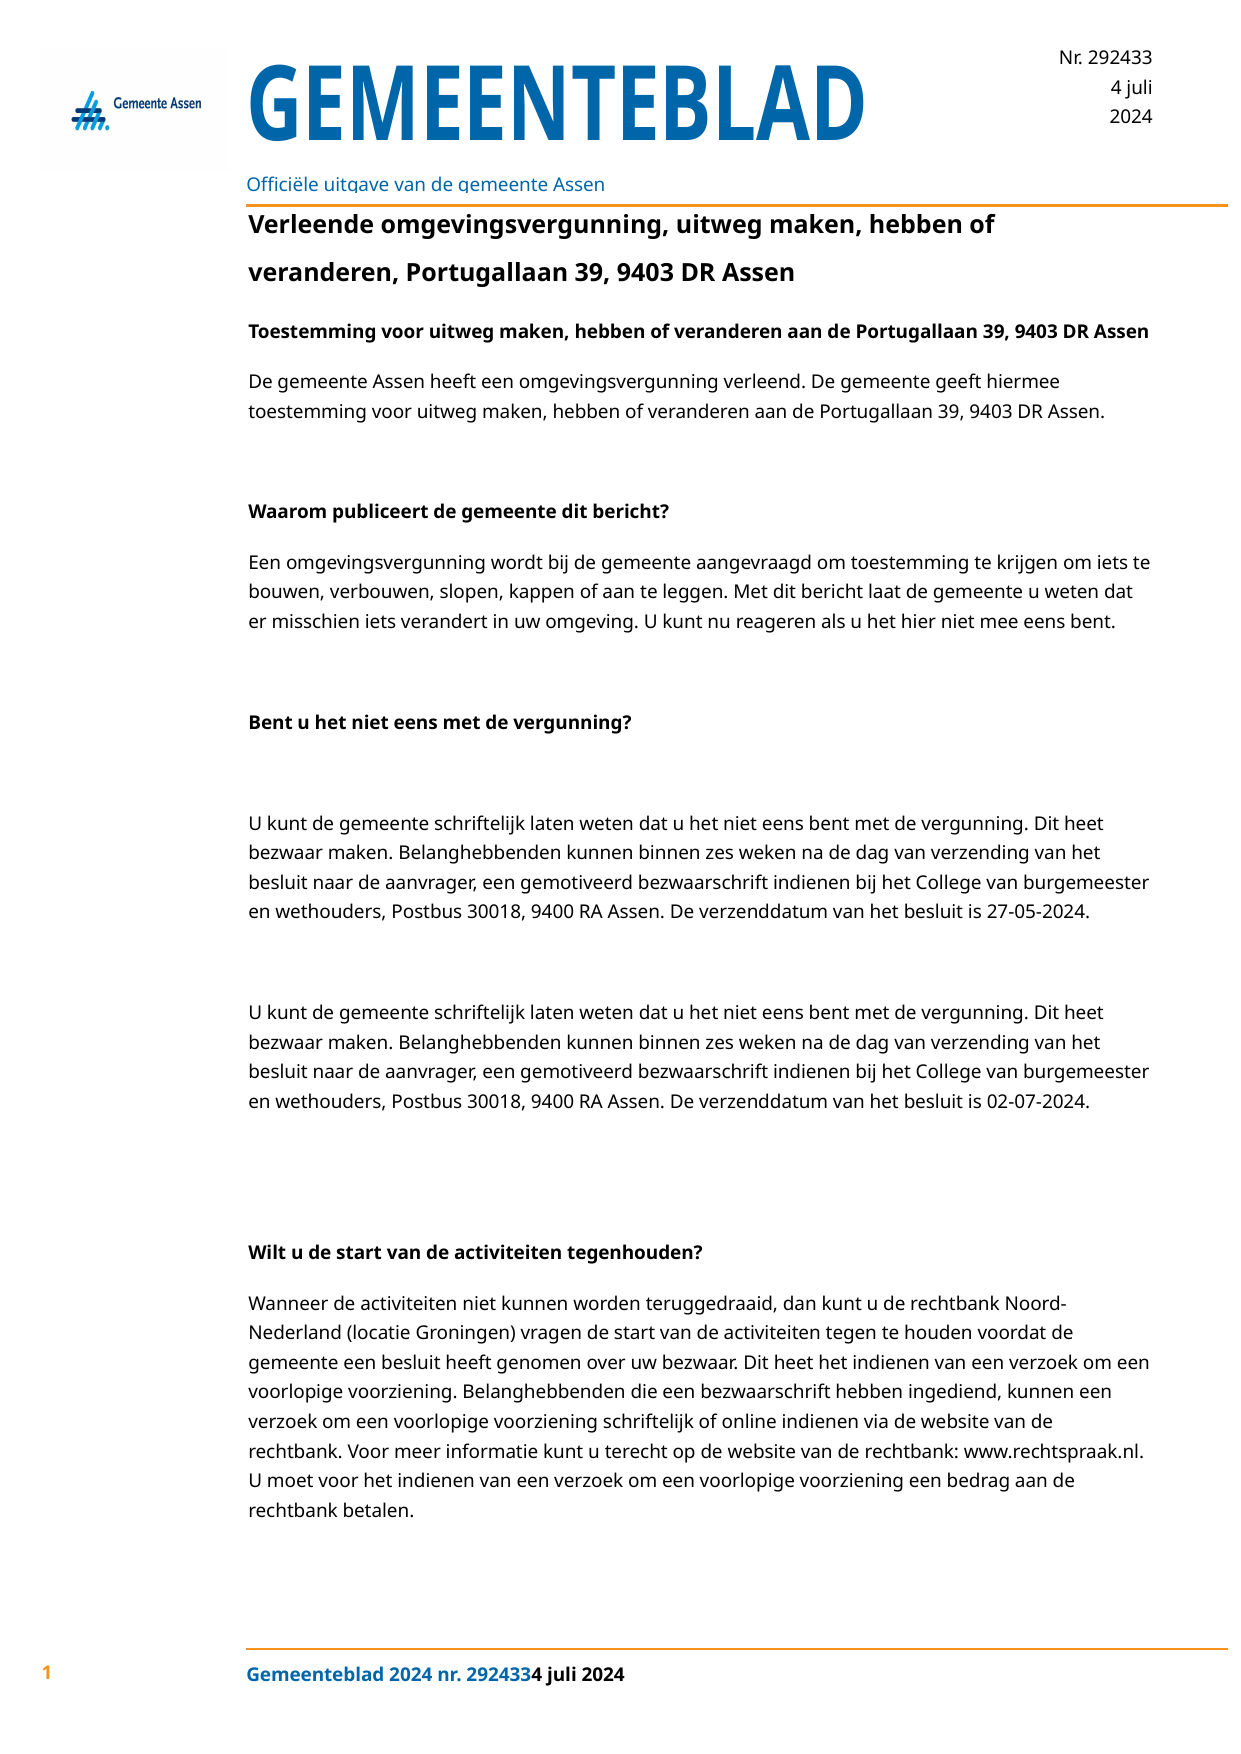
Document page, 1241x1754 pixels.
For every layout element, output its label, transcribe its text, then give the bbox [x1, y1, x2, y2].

text U kunt de gemeente schriftelijk laten weten dat u het niet eens bent met de vergunning. Dit heet bezwaar maken. Belanghebbenden kunnen binnen zes weken na de dag van verzending van het besluit naar de aanvrager, een gemotiveerd bezwaarschrift indienen bij het College van burgemeester en wethouders, Postbus 30018, 9400 RA Assen. De verzenddatum van het besluit is 27-05-2024. [248, 810, 1152, 924]
picture [41, 47, 231, 172]
text Toestemming voor uitweg maken, hebben of veranderen aan de Portugallaan 39, 9403 DR Assen [248, 318, 1152, 344]
text Wilt u de start van de activiteiten tegenhouden? [248, 1239, 1152, 1265]
text Verleende omgevingsvergunning, uitweg maken, hebben of veranderen, Portugallaan 39, 9403 DR Assen [248, 207, 1152, 288]
text Wanneer de activiteiten niet kunnen worden teruggedraaid, dan kunt u de rechtbank Noord-Nederland (locatie Groningen) vragen de start van de activiteiten tegen te houden voordat de gemeente een besluit heeft genomen over uw bezwaar. Dit heet het indienen van een verzoek om een voorlopige voorziening. Belanghebbenden die een bezwaarschrift hebben ingediend, kunnen een verzoek om een voorlopige voorziening schriftelijk of online indienen via de website van de rechtbank. Voor meer informatie kunt u terecht op de website van de rechtbank: www.rechtspraak.nl. U moet voor het indienen van een verzoek om een voorlopige voorziening een bedrag aan de rechtbank betalen. [248, 1290, 1152, 1523]
text Waarom publiceert de gemeente dit bericht? [248, 499, 1152, 524]
text Bent u het niet eens met de vergunning? [248, 709, 1152, 735]
text Een omgevingsvergunning wordt bij de gemeente aangevraagd om toestemming te krijgen om iets te bouwen, verbouwen, slopen, kappen of aan te leggen. Met dit bericht laat de gemeente u weten dat er misschien iets verandert in uw omgeving. U kunt nu reageren als u het hier niet mee eens bent. [248, 549, 1152, 634]
text De gemeente Assen heeft een omgevingsvergunning verleend. De gemeente geeft hiermee toestemming voor uitweg maken, hebben of veranderen aan de Portugallaan 39, 9403 DR Assen. [248, 368, 1152, 424]
text U kunt de gemeente schriftelijk laten weten dat u het niet eens bent met de vergunning. Dit heet bezwaar maken. Belanghebbenden kunnen binnen zes weken na de dag van verzending van het besluit naar de aanvrager, een gemotiveerd bezwaarschrift indienen bij het College van burgemeester en wethouders, Postbus 30018, 9400 RA Assen. De verzenddatum van het besluit is 02-07-2024. [248, 999, 1152, 1114]
